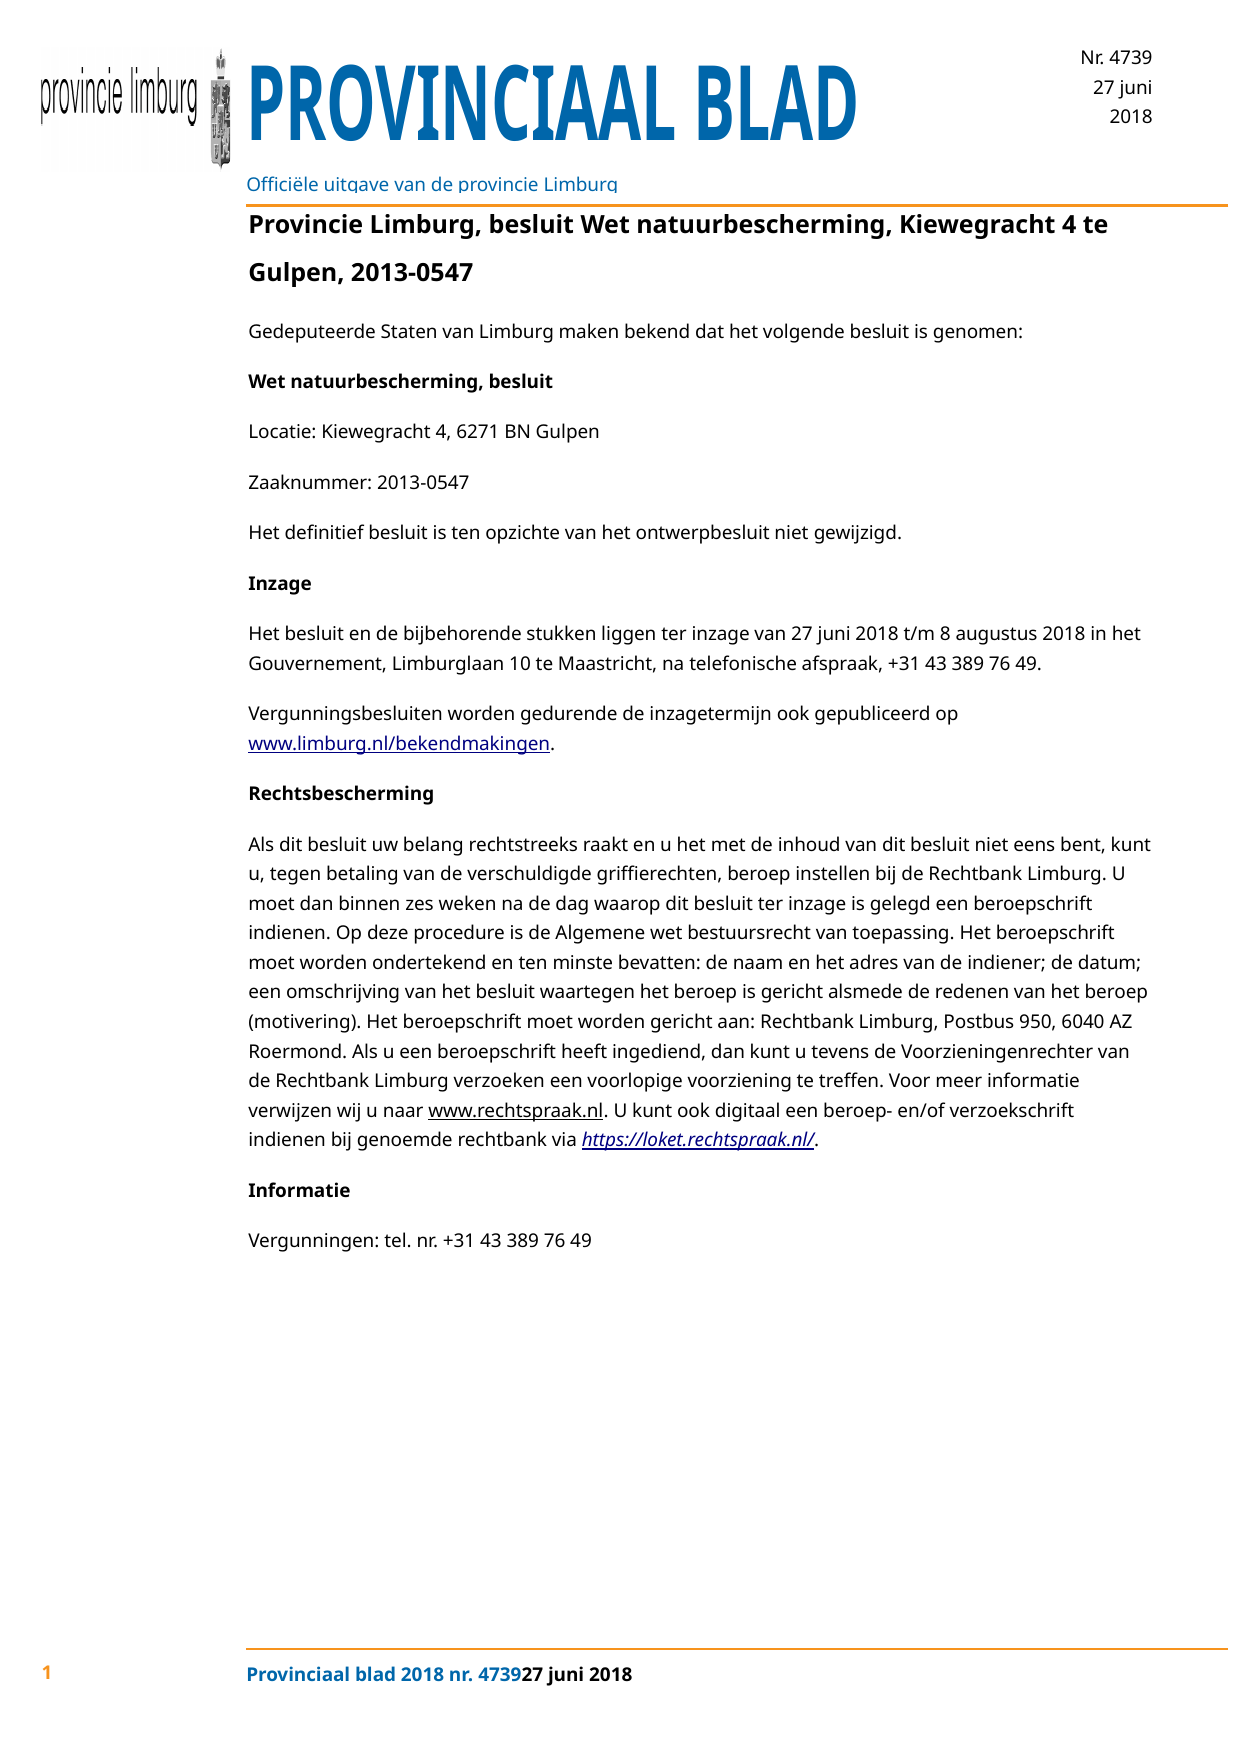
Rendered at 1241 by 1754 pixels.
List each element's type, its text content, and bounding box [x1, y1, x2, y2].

text Het besluit en de bijbehorende stukken liggen ter inzage van 27 juni 2018 t/m 8 augustus 2018 in het Gouvernement, Limburglaan 10 te Maastricht, na telefonische afspraak, +31 43 389 76 49. [248, 620, 1152, 676]
text Vergunningen: tel. nr. +31 43 389 76 49 [248, 1227, 1152, 1253]
text Het definitief besluit is ten opzichte van het ontwerpbesluit niet gewijzigd. [248, 519, 1152, 545]
text Locatie: Kiewegracht 4, 6271 BN Gulpen [248, 419, 1152, 444]
text Vergunningsbesluiten worden gedurende de inzagetermijn ook gepubliceerd op www.limburg.nl/bekendmakingen. [248, 700, 1152, 756]
picture [41, 47, 231, 172]
text Zaaknummer: 2013-0547 [248, 469, 1152, 495]
text Wet natuurbescherming, besluit [248, 368, 1152, 394]
text Informatie [248, 1177, 1152, 1203]
text Rechtsbescherming [248, 780, 1152, 806]
text Als dit besluit uw belang rechtstreeks raakt en u het met de inhoud van dit besluit niet eens bent, kunt u, tegen betaling van de verschuldigde griffierechten, beroep instellen bij de Rechtbank Limburg. U moet dan binnen zes weken na de dag waarop dit besluit ter inzage is gelegd een beroepschrift indienen. Op deze procedure is de Algemene wet bestuursrecht van toepassing. Het beroepschrift moet worden ondertekend en ten minste bevatten: de naam en het adres van de indiener; de datum; een omschrijving van het besluit waartegen het beroep is gericht alsmede de redenen van het beroep (motivering). Het beroepschrift moet worden gericht aan: Rechtbank Limburg, Postbus 950, 6040 AZ Roermond. Als u een beroepschrift heeft ingediend, dan kunt u tevens de Voorzieningenrechter van de Rechtbank Limburg verzoeken een voorlopige voorziening te treffen. Voor meer informatie verwijzen wij u naar www.rechtspraak.nl. U kunt ook digitaal een beroep- en/of verzoekschrift indienen bij genoemde rechtbank via https://loket.rechtspraak.nl/. [248, 831, 1152, 1152]
text Inzage [248, 570, 1152, 596]
text Gedeputeerde Staten van Limburg maken bekend dat het volgende besluit is genomen: [248, 318, 1152, 344]
text Provincie Limburg, besluit Wet natuurbescherming, Kiewegracht 4 te Gulpen, 2013-0547 [248, 207, 1152, 288]
